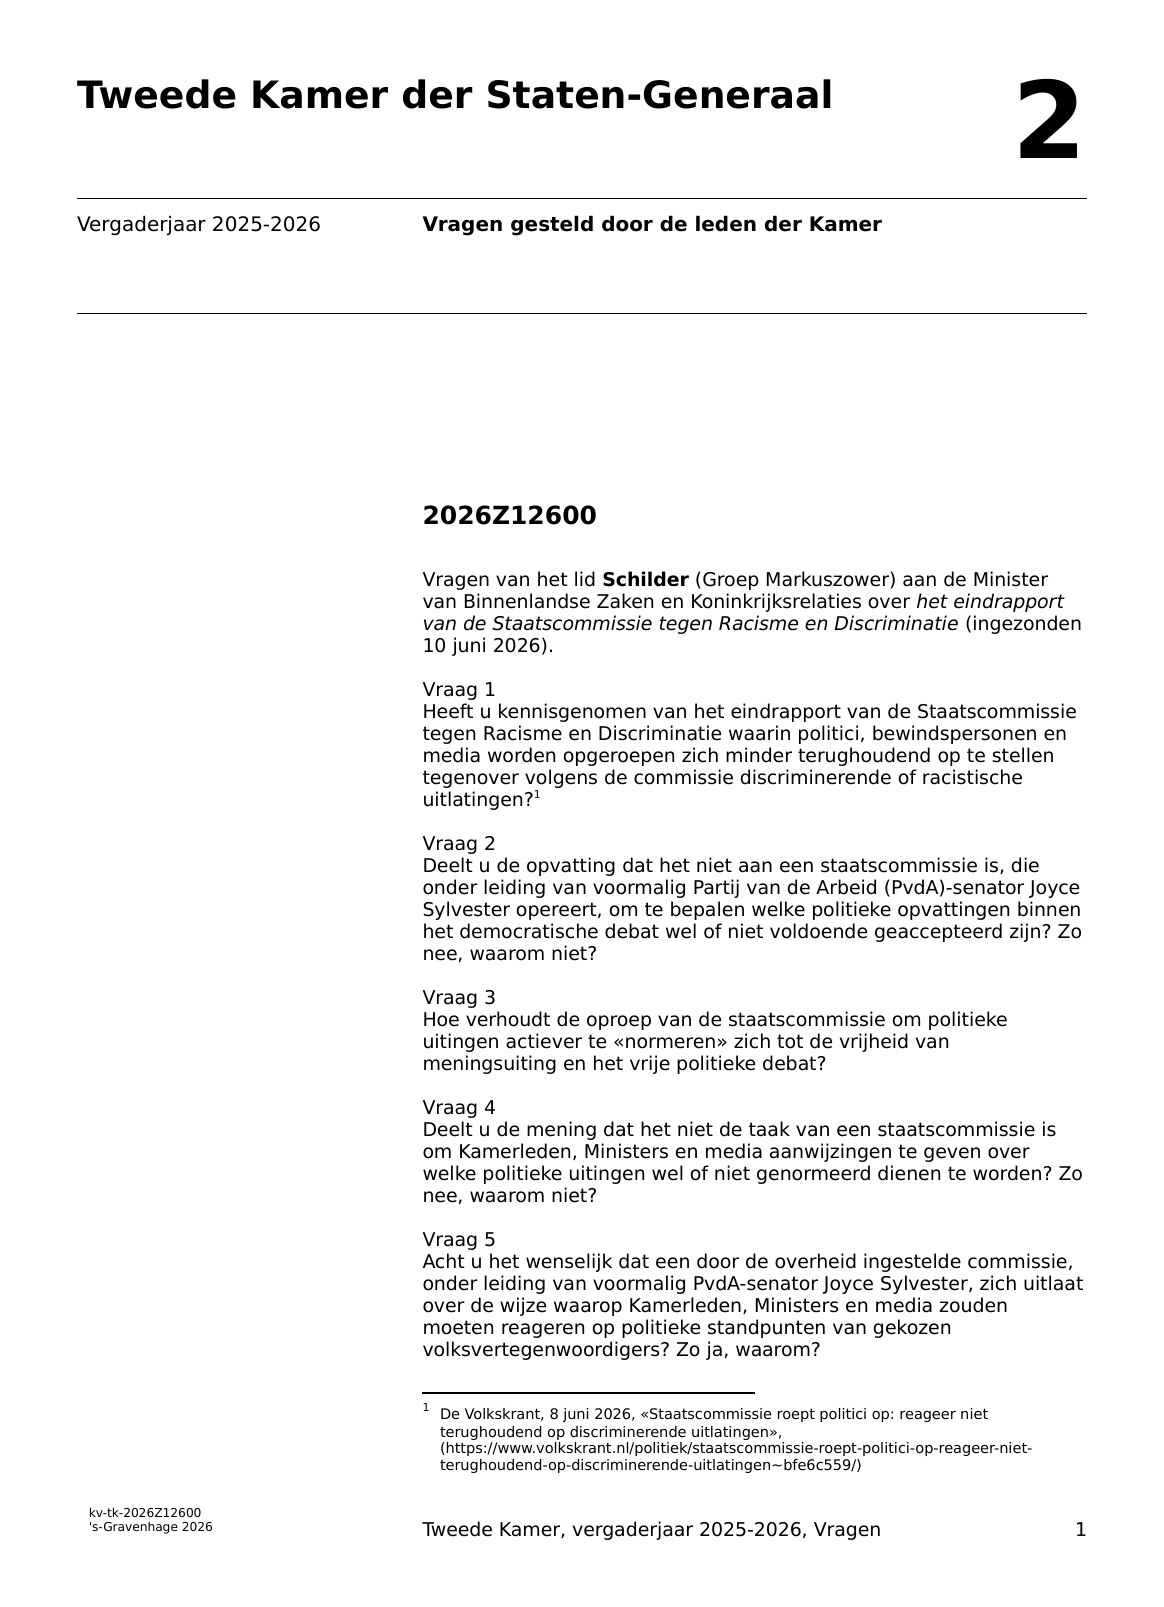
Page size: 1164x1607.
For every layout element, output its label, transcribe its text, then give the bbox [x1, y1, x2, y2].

text Vragen van het lid Schilder (Groep Markuszower) aan de Minister van Binnenlandse Zaken en Koninkrijksrelaties over het eindrapport van de Staatscommissie tegen Racisme en Discriminatie (ingezonden 10 juni 2026). [422, 569, 1087, 657]
text Vraag 1 [422, 679, 1087, 701]
text Hoe verhoudt de oproep van de staatscommissie om politieke uitingen actiever te «normeren» zich tot de vrijheid van meningsuiting en het vrije politieke debat? [422, 1009, 1087, 1075]
text 's-Gravenhage 2026 [88, 1520, 323, 1534]
table_header 2 [886, 59, 1087, 198]
table_cell Vergaderjaar 2025-2026 [77, 199, 422, 313]
text kv-tk-2026Z12600 [88, 1506, 323, 1520]
table_cell Vragen gesteld door de leden der Kamer [422, 199, 1087, 313]
text Vraag 2 [422, 833, 1087, 855]
text Vraag 3 [422, 987, 1087, 1009]
text Heeft u kennisgenomen van het eindrapport van de Staatscommissie tegen Racisme en Discriminatie waarin politici, bewindspersonen en media worden opgeroepen zich minder terughoudend op te stellen tegenover volgens de commissie discriminerende of racistische uitlatingen? [422, 701, 1087, 811]
text Vraag 4 [422, 1097, 1087, 1119]
text Vraag 5 [422, 1229, 1087, 1251]
table_header Tweede Kamer der Staten-Generaal [77, 59, 886, 198]
text Deelt u de opvatting dat het niet aan een staatscommissie is, die onder leiding van voormalig Partij van de Arbeid (PvdA)-senator Joyce Sylvester opereert, om te bepalen welke politieke opvattingen binnen het democratische debat wel of niet voldoende geaccepteerd zijn? Zo nee, waarom niet? [422, 855, 1087, 965]
text Acht u het wenselijk dat een door de overheid ingestelde commissie, onder leiding van voormalig PvdA-senator Joyce Sylvester, zich uitlaat over de wijze waarop Kamerleden, Ministers en media zouden moeten reageren op politieke standpunten van gekozen volksvertegenwoordigers? Zo ja, waarom? [422, 1251, 1087, 1361]
text 2026Z12600 [422, 501, 1087, 531]
text Deelt u de mening dat het niet de taak van een staatscommissie is om Kamerleden, Ministers en media aanwijzingen te geven over welke politieke uitingen wel of niet genormeerd dienen te worden? Zo nee, waarom niet? [422, 1119, 1087, 1207]
text De Volkskrant, 8 juni 2026, «Staatscommissie roept politici op: reageer niet terughoudend op discriminerende uitlatingen», (https://www.volkskrant.nl/politiek/staatscommissie-roept-politici-op-reageer-niet-terughoudend-op-discriminerende-uitlatingen~bfe6c559/) [422, 1402, 1087, 1474]
